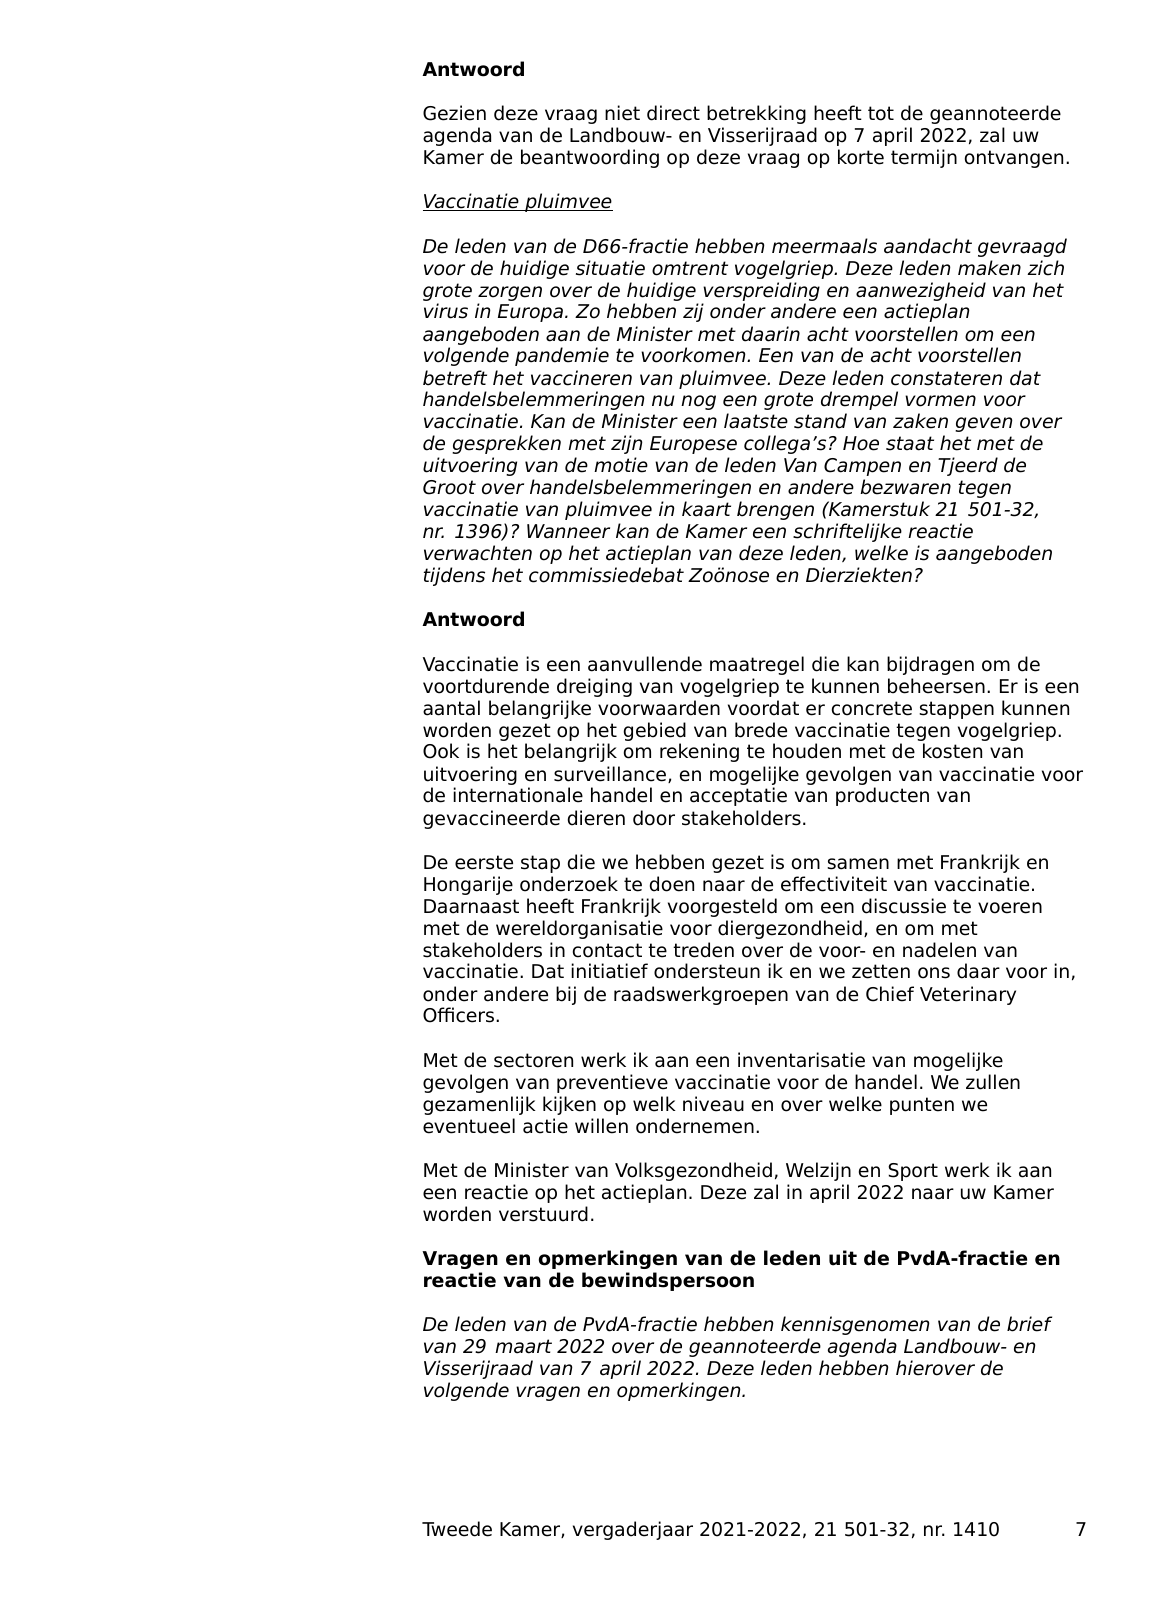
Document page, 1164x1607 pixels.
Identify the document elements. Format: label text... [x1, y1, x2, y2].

text De eerste stap die we hebben gezet is om samen met Frankrijk en Hongarije onderzoek te doen naar de effectiviteit van vaccinatie. Daarnaast heeft Frankrijk voorgesteld om een discussie te voeren met de wereldorganisatie voor diergezondheid, en om met stakeholders in contact te treden over de voor- en nadelen van vaccinatie. Dat initiatief ondersteun ik en we zetten ons daar voor in, onder andere bij de raadswerkgroepen van de Chief Veterinary Officers. [422, 852, 1087, 1027]
text De leden van de PvdA-fractie hebben kennisgenomen van de brief van 29 maart 2022 over de geannoteerde agenda Landbouw- en Visserijraad van 7 april 2022. Deze leden hebben hierover de volgende vragen en opmerkingen. [422, 1314, 1087, 1402]
text Met de sectoren werk ik aan een inventarisatie van mogelijke gevolgen van preventieve vaccinatie voor de handel. We zullen gezamenlijk kijken op welk niveau en over welke punten we eventueel actie willen ondernemen. [422, 1049, 1087, 1137]
subtitle Vaccinatie pluimvee [422, 191, 1087, 213]
text De leden van de D66-fractie hebben meermaals aandacht gevraagd voor de huidige situatie omtrent vogelgriep. Deze leden maken zich grote zorgen over de huidige verspreiding en aanwezigheid van het virus in Europa. Zo hebben zij onder andere een actieplan aangeboden aan de Minister met daarin acht voorstellen om een volgende pandemie te voorkomen. Een van de acht voorstellen betreft het vaccineren van pluimvee. Deze leden constateren dat handelsbelemmeringen nu nog een grote drempel vormen voor vaccinatie. Kan de Minister een laatste stand van zaken geven over de gesprekken met zijn Europese collega’s? Hoe staat het met de uitvoering van de motie van de leden Van Campen en Tjeerd de Groot over handelsbelemmeringen en andere bezwaren tegen vaccinatie van pluimvee in kaart brengen (Kamerstuk 21 501-32, nr. 1396)? Wanneer kan de Kamer een schriftelijke reactie verwachten op het actieplan van deze leden, welke is aangeboden tijdens het commissiedebat Zoönose en Dierziekten? [422, 236, 1087, 587]
subtitle Antwoord [422, 59, 1087, 81]
text Met de Minister van Volksgezondheid, Welzijn en Sport werk ik aan een reactie op het actieplan. Deze zal in april 2022 naar uw Kamer worden verstuurd. [422, 1160, 1087, 1226]
subtitle Antwoord [422, 609, 1087, 631]
text Vaccinatie is een aanvullende maatregel die kan bijdragen om de voortdurende dreiging van vogelgriep te kunnen beheersen. Er is een aantal belangrijke voorwaarden voordat er concrete stappen kunnen worden gezet op het gebied van brede vaccinatie tegen vogelgriep. Ook is het belangrijk om rekening te houden met de kosten van uitvoering en surveillance, en mogelijke gevolgen van vaccinatie voor de internationale handel en acceptatie van producten van gevaccineerde dieren door stakeholders. [422, 653, 1087, 829]
subtitle Vragen en opmerkingen van de leden uit de PvdA-fractie en reactie van de bewindspersoon [422, 1248, 1087, 1292]
text Gezien deze vraag niet direct betrekking heeft tot de geannoteerde agenda van de Landbouw- en Visserijraad op 7 april 2022, zal uw Kamer de beantwoording op deze vraag op korte termijn ontvangen. [422, 103, 1087, 169]
